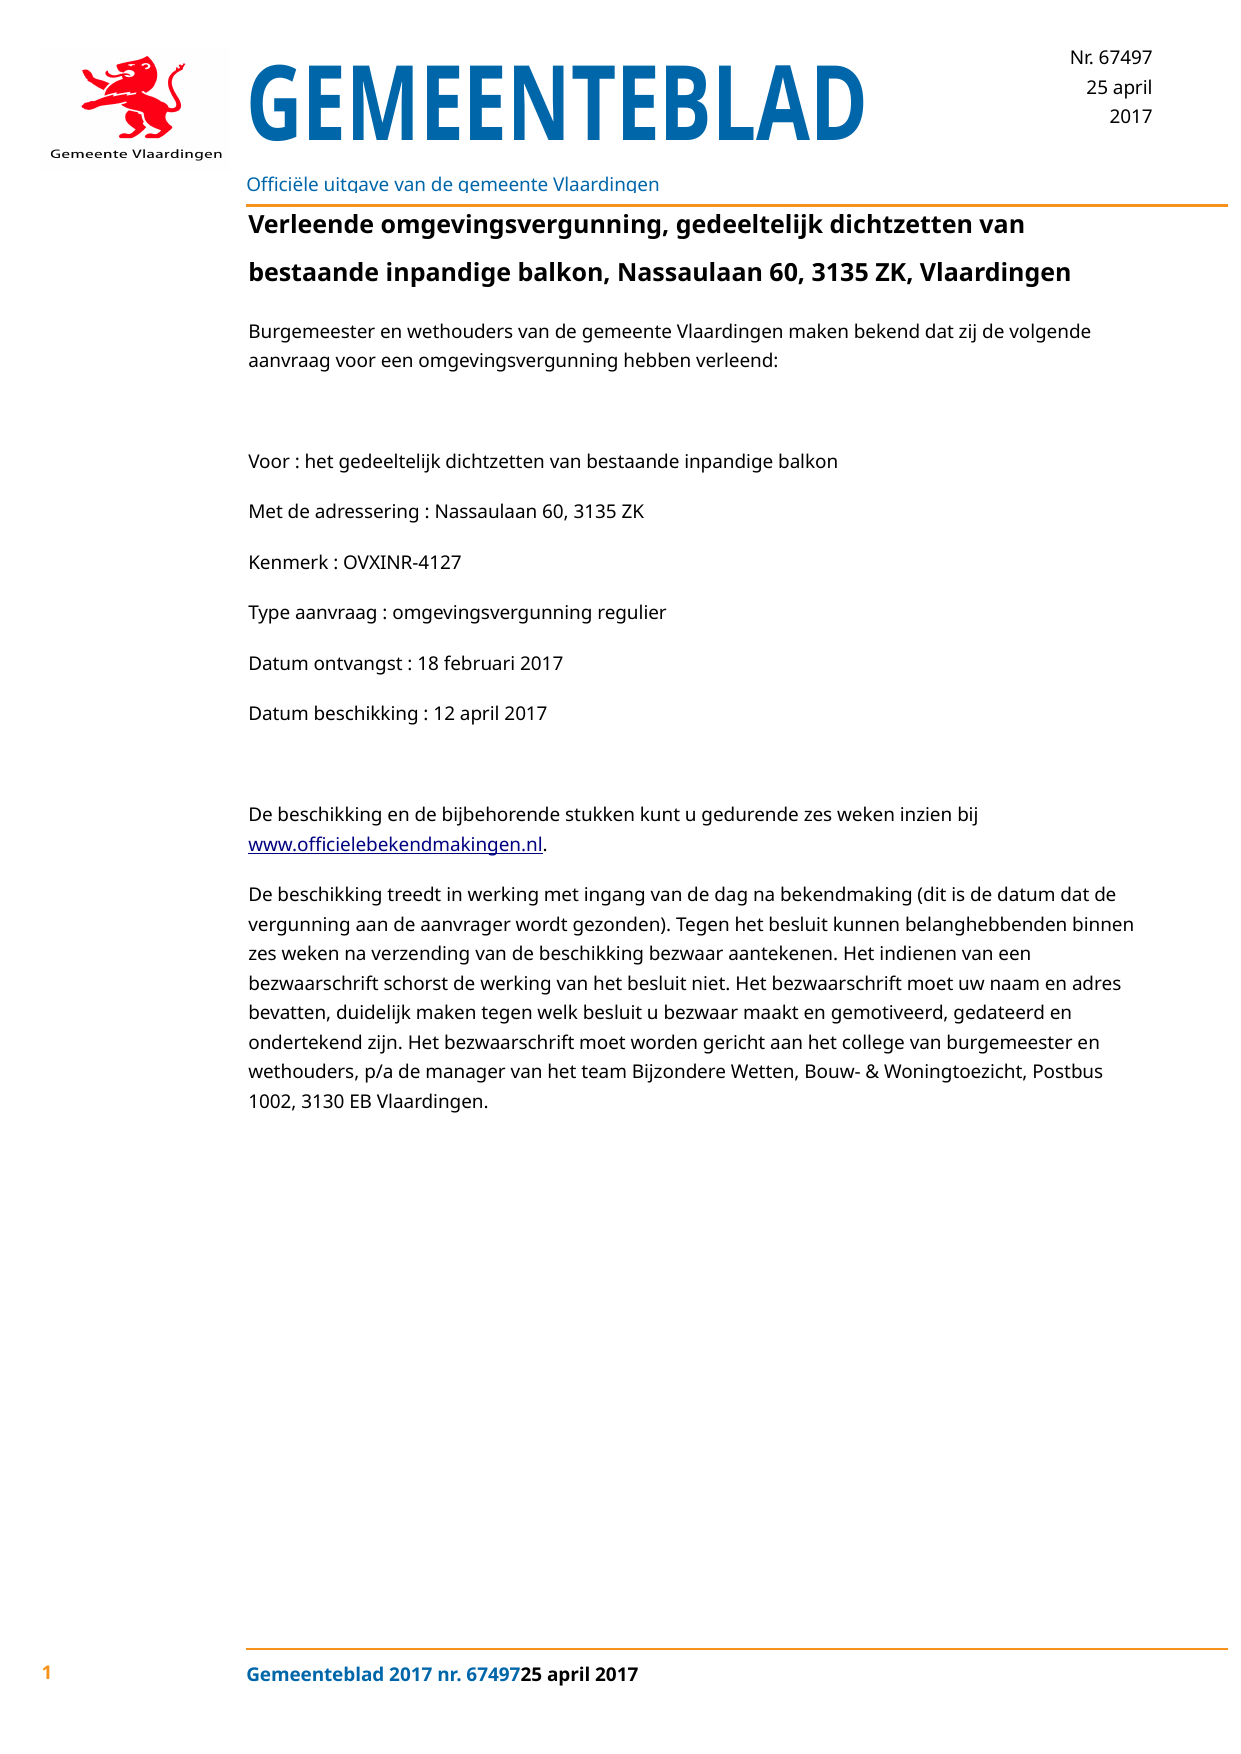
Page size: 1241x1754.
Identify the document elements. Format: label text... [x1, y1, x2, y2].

text Burgemeester en wethouders van de gemeente Vlaardingen maken bekend dat zij de volgende aanvraag voor een omgevingsvergunning hebben verleend: [248, 318, 1152, 373]
text Type aanvraag : omgevingsvergunning regulier [248, 599, 1152, 625]
text Kenmerk : OVXINR-4127 [248, 549, 1152, 575]
text De beschikking treedt in werking met ingang van de dag na bekendmaking (dit is de datum dat de vergunning aan de aanvrager wordt gezonden). Tegen het besluit kunnen belanghebbenden binnen zes weken na verzending van de beschikking bezwaar aantekenen. Het indienen van een bezwaarschrift schorst de werking van het besluit niet. Het bezwaarschrift moet uw naam en adres bevatten, duidelijk maken tegen welk besluit u bezwaar maakt en gemotiveerd, gedateerd en ondertekend zijn. Het bezwaarschrift moet worden gericht aan het college van burgemeester en wethouders, p/a de manager van het team Bijzondere Wetten, Bouw- & Woningtoezicht, Postbus 1002, 3130 EB Vlaardingen. [248, 881, 1152, 1114]
text Datum ontvangst : 18 februari 2017 [248, 650, 1152, 676]
picture [41, 47, 231, 172]
text Met de adressering : Nassaulaan 60, 3135 ZK [248, 499, 1152, 524]
text Verleende omgevingsvergunning, gedeeltelijk dichtzetten van bestaande inpandige balkon, Nassaulaan 60, 3135 ZK, Vlaardingen [248, 207, 1152, 288]
text Voor : het gedeeltelijk dichtzetten van bestaande inpandige balkon [248, 448, 1152, 474]
text De beschikking en de bijbehorende stukken kunt u gedurende zes weken inzien bij www.officielebekendmakingen.nl. [248, 801, 1152, 857]
text Datum beschikking : 12 april 2017 [248, 700, 1152, 726]
